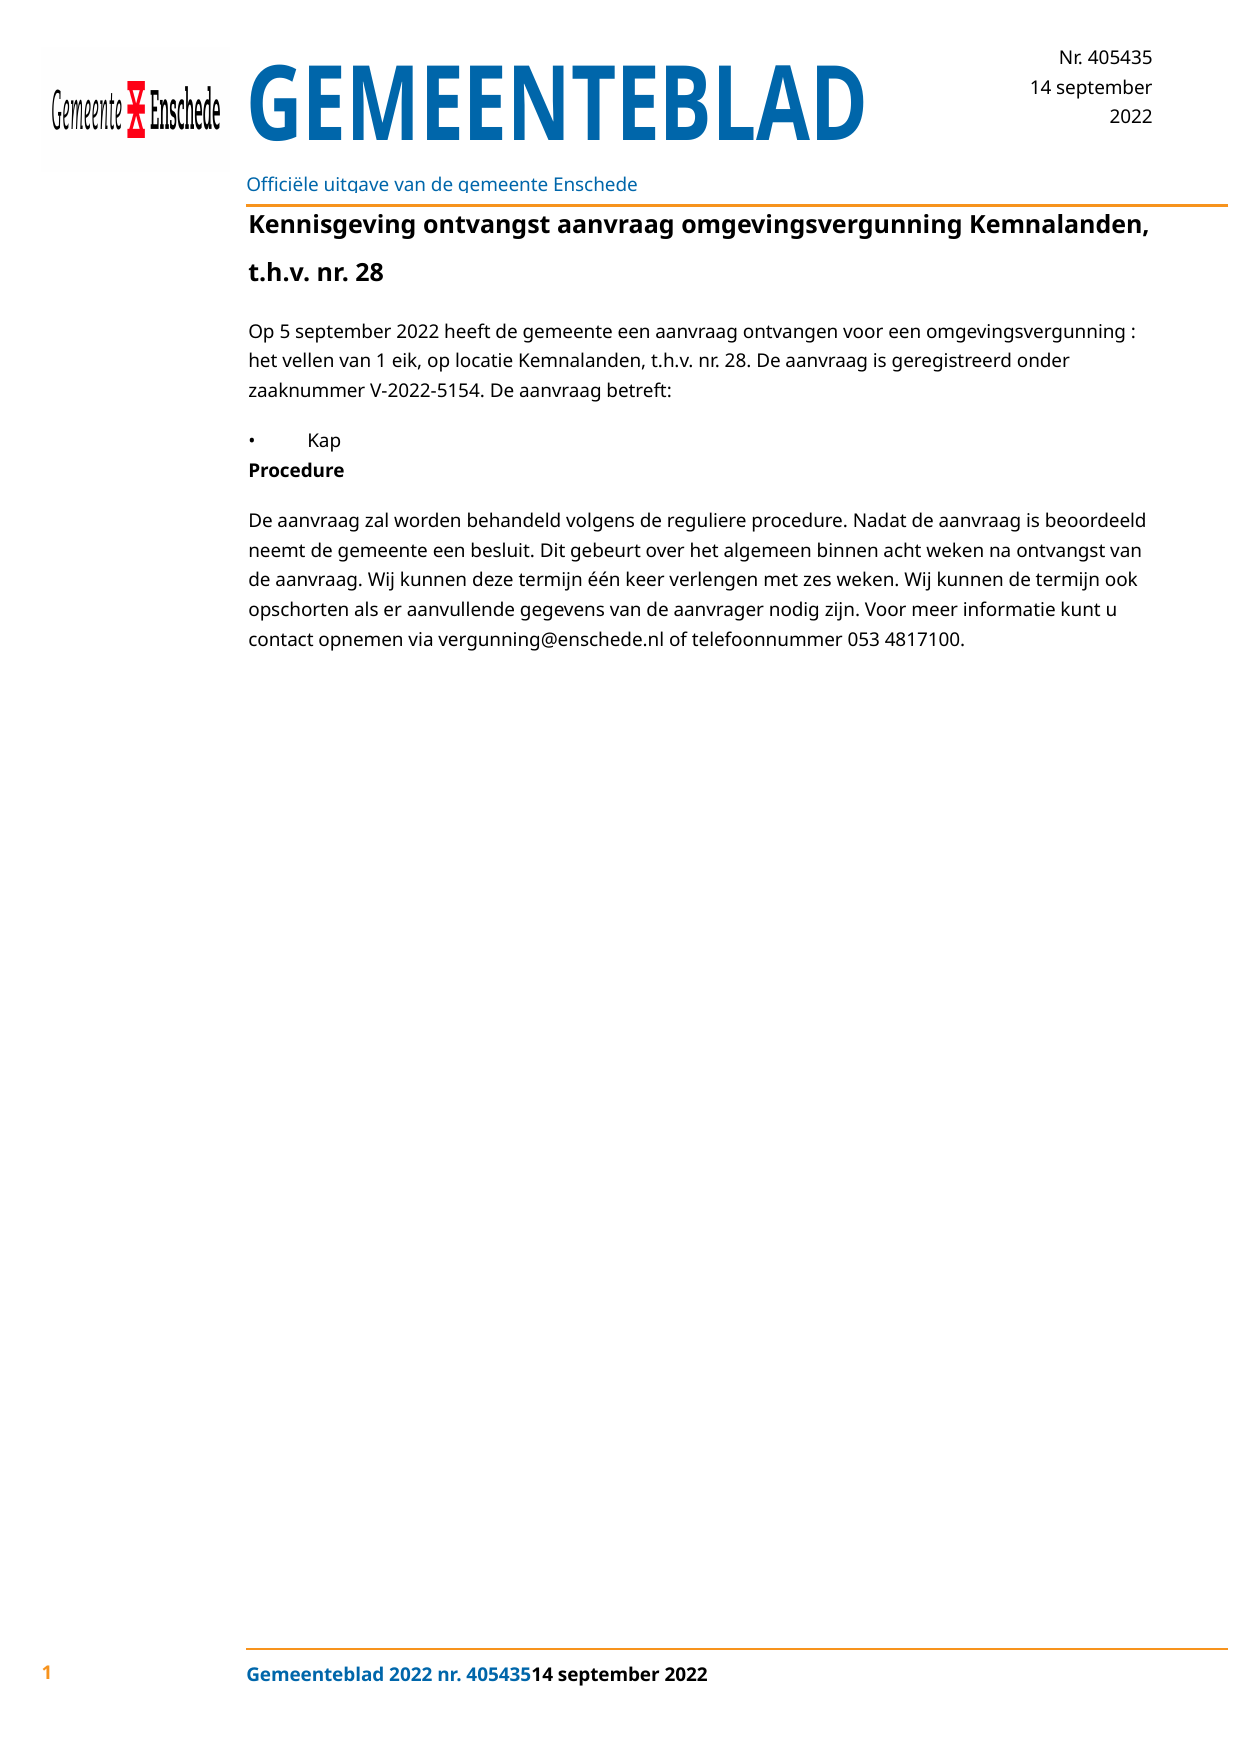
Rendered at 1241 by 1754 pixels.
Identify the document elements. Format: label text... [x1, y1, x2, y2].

text Procedure [248, 457, 1152, 483]
text Op 5 september 2022 heeft de gemeente een aanvraag ontvangen voor een omgevingsvergunning : het vellen van 1 eik, op locatie Kemnalanden, t.h.v. nr. 28. De aanvraag is geregistreerd onder zaaknummer V-2022-5154. De aanvraag betreft: [248, 318, 1152, 403]
text De aanvraag zal worden behandeld volgens de reguliere procedure. Nadat de aanvraag is beoordeeld neemt de gemeente een besluit. Dit gebeurt over het algemeen binnen acht weken na ontvangst van de aanvraag. Wij kunnen deze termijn één keer verlengen met zes weken. Wij kunnen de termijn ook opschorten als er aanvullende gegevens van de aanvrager nodig zijn. Voor meer informatie kunt u contact opnemen via vergunning@enschede.nl of telefoonnummer 053 4817100. [248, 507, 1152, 652]
text Kennisgeving ontvangst aanvraag omgevingsvergunning Kemnalanden, t.h.v. nr. 28 [248, 207, 1152, 288]
picture [41, 47, 231, 172]
list Kap [248, 427, 1152, 453]
